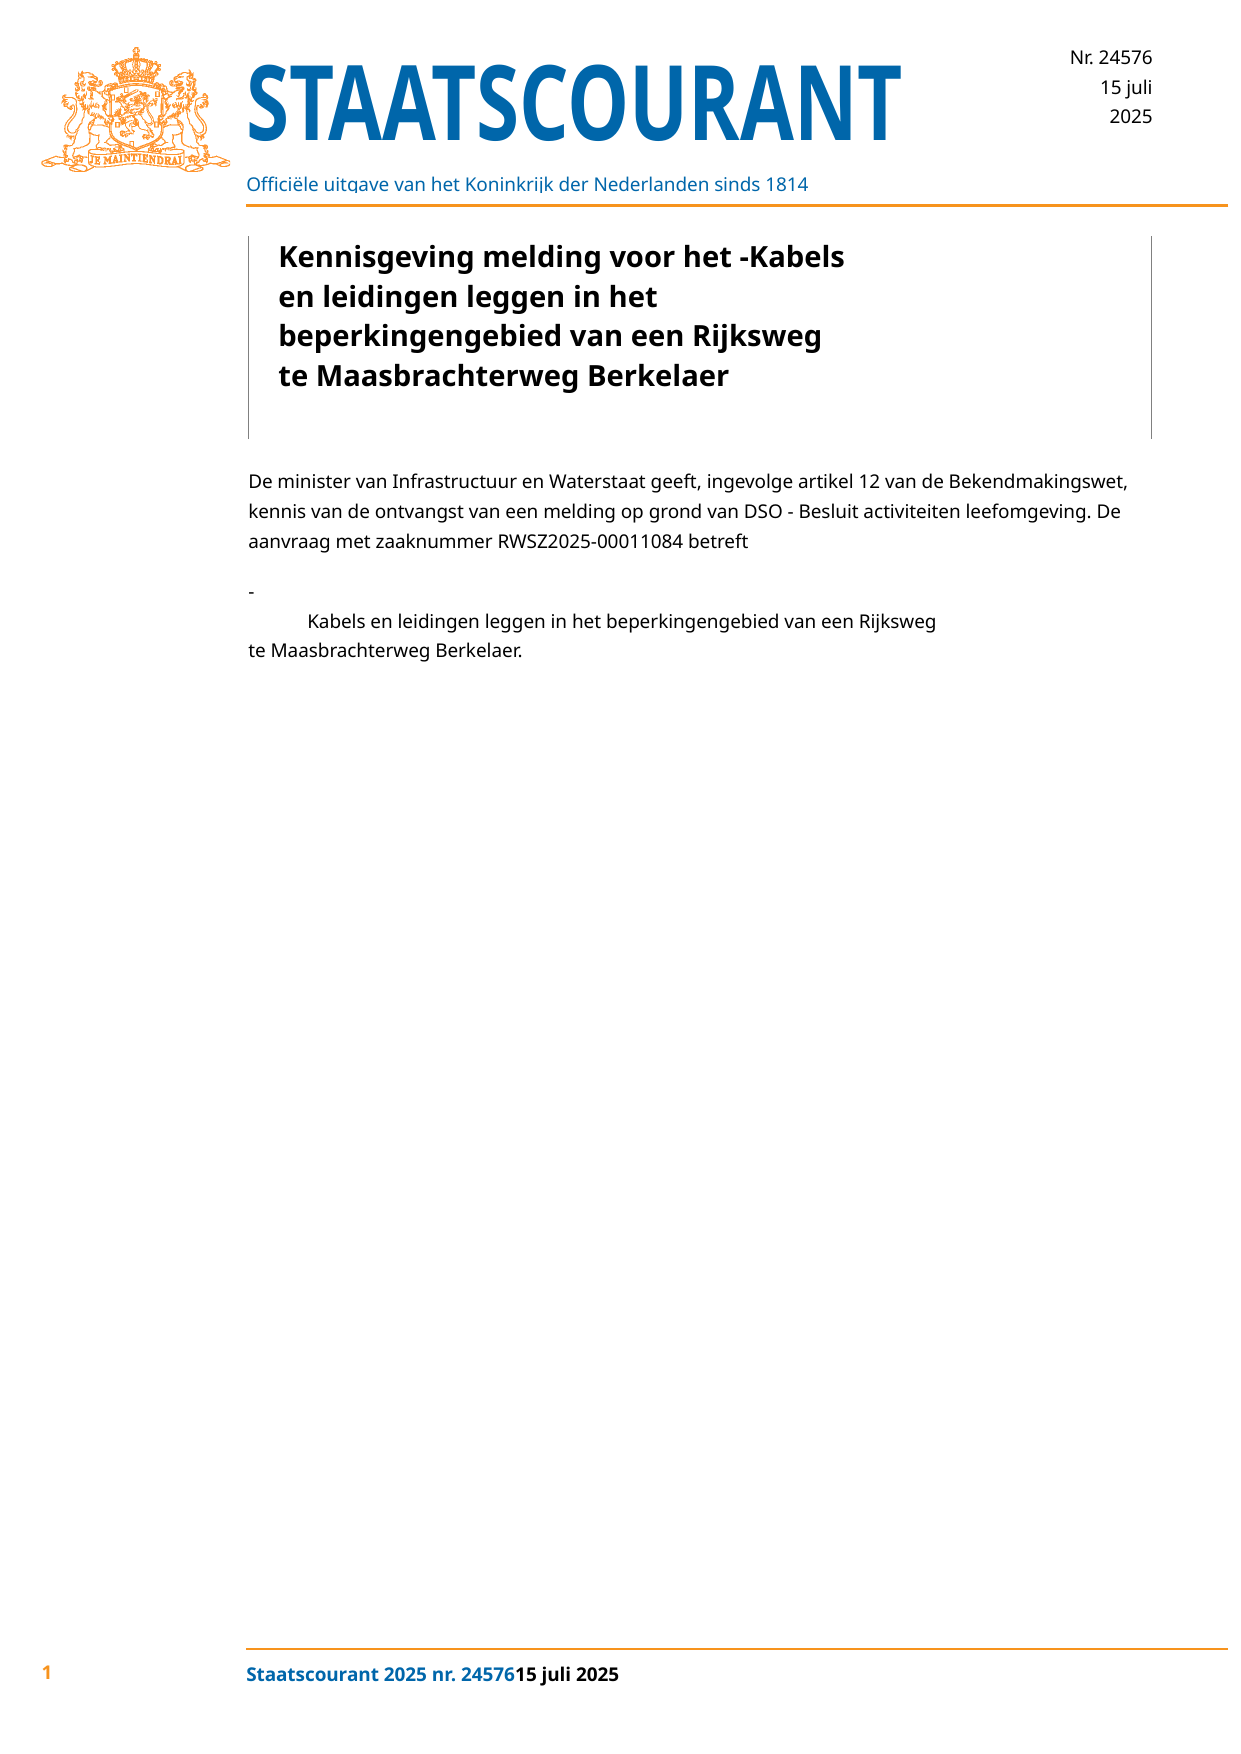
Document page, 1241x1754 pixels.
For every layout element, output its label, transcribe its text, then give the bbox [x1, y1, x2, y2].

table_header Kennisgeving melding voor het -Kabels en leidingen leggen in het beperkingengebied van een Rijksweg te Maasbrachterweg Berkelaer [249, 236, 850, 439]
table_header [850, 236, 912, 413]
list Kabels en leidingen leggen in het beperkingengebied van een Rijksweg [248, 608, 1152, 633]
table_header [850, 414, 1151, 439]
table_header [1090, 236, 1151, 413]
picture [912, 236, 1090, 414]
picture [41, 47, 231, 172]
text te Maasbrachterweg Berkelaer. [248, 637, 1152, 663]
text De minister van Infrastructuur en Waterstaat geeft, ingevolge artikel 12 van de Bekendmakingswet, kennis van de ontvangst van een melding op grond van DSO - Besluit activiteiten leefomgeving. De aanvraag met zaaknummer RWSZ2025-00011084 betreft [248, 469, 1152, 553]
